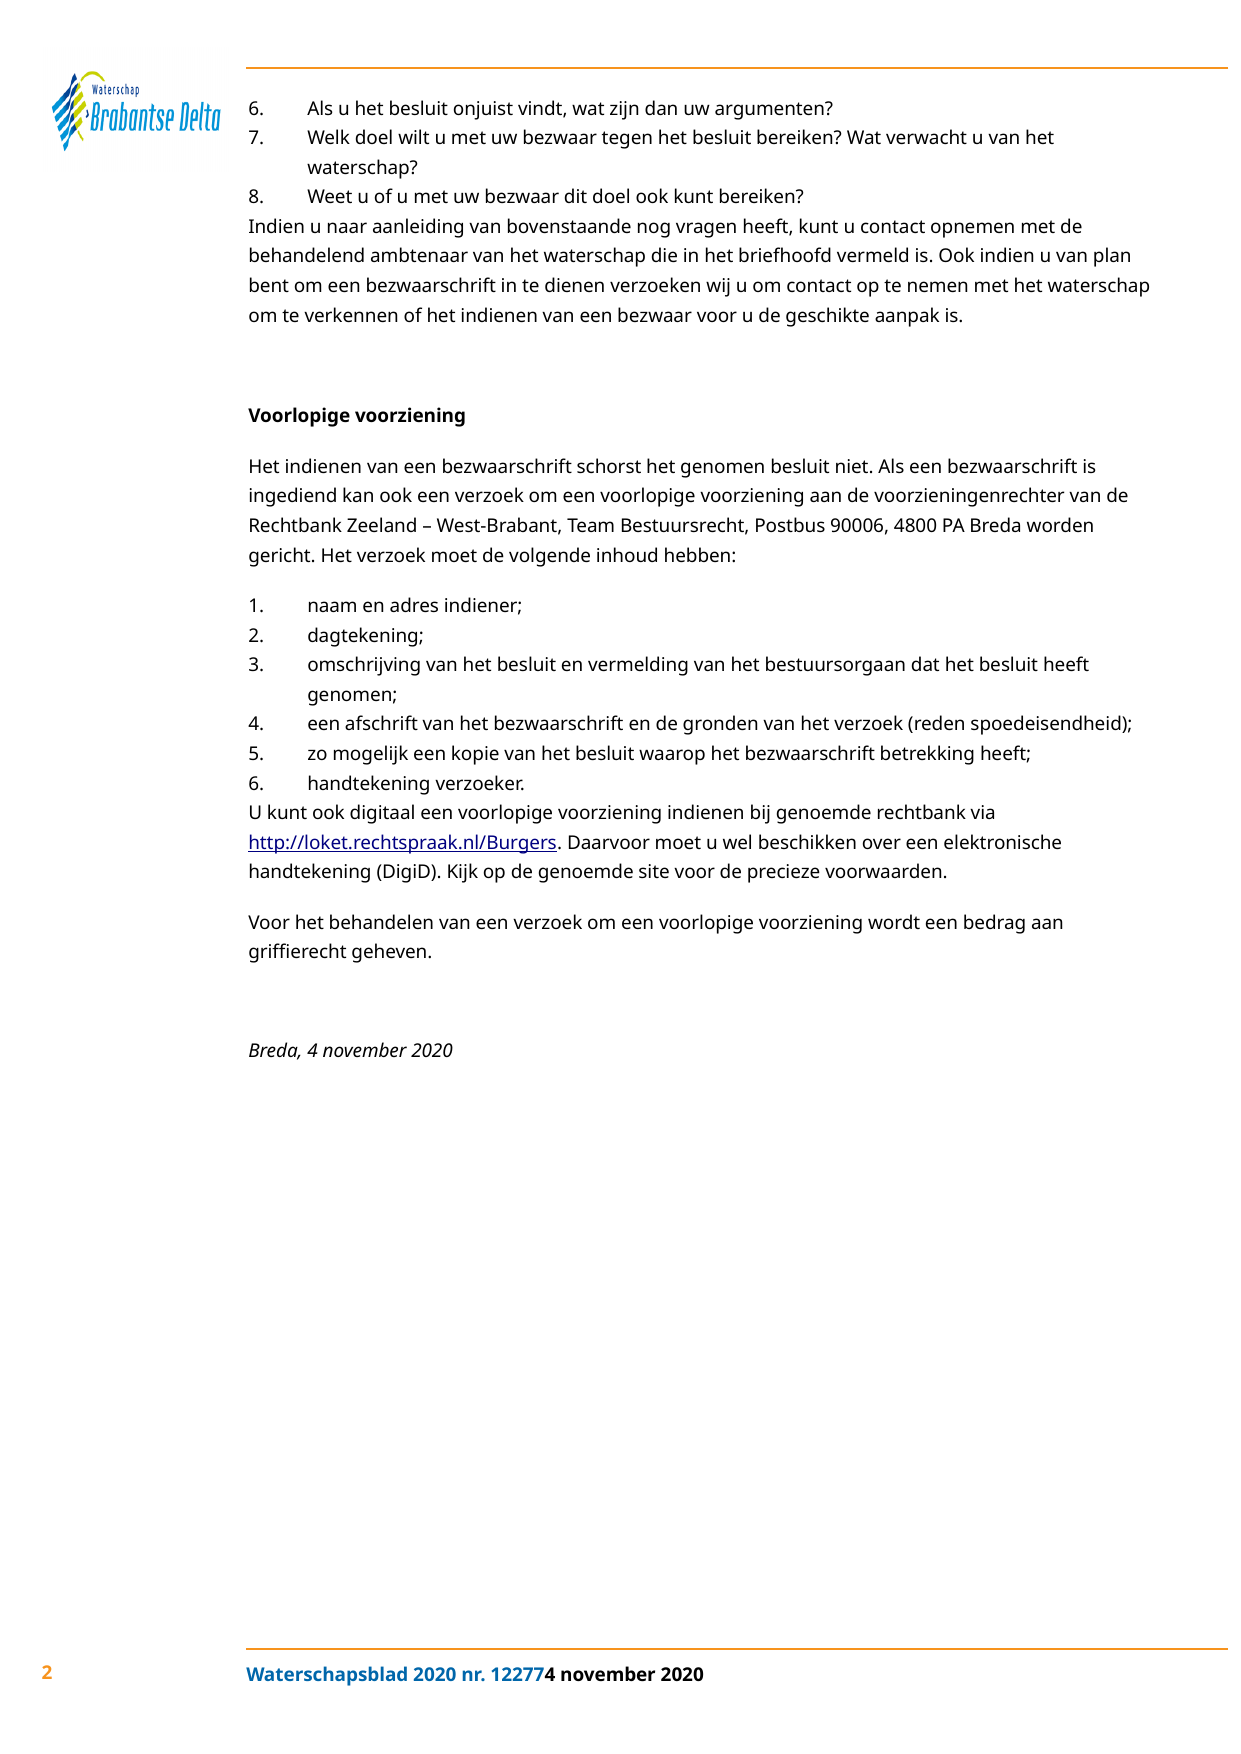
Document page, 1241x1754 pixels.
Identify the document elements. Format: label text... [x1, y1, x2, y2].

text Indien u naar aanleiding van bovenstaande nog vragen heeft, kunt u contact opnemen met de behandelend ambtenaar van het waterschap die in het briefhoofd vermeld is. Ook indien u van plan bent om een bezwaarschrift in te dienen verzoeken wij u om contact op te nemen met het waterschap om te verkennen of het indienen van een bezwaar voor u de geschikte aanpak is. [248, 213, 1152, 328]
text Het indienen van een bezwaarschrift schorst het genomen besluit niet. Als een bezwaarschrift is ingediend kan ook een verzoek om een voorlopige voorziening aan de voorzieningenrechter van de Rechtbank Zeeland – West-Brabant, Team Bestuursrecht, Postbus 90006, 4800 PA Breda worden gericht. Het verzoek moet de volgende inhoud hebben: [248, 453, 1152, 568]
picture [41, 47, 231, 172]
list zo mogelijk een kopie van het besluit waarop het bezwaarschrift betrekking heeft; [248, 740, 1152, 766]
list omschrijving van het besluit en vermelding van het bestuursorgaan dat het besluit heeft genomen; [248, 651, 1152, 707]
list een afschrift van het bezwaarschrift en de gronden van het verzoek (reden spoedeisendheid); [248, 711, 1152, 736]
text Breda, 4 november 2020 [248, 1037, 1152, 1062]
text Voor het behandelen van een verzoek om een voorlopige voorziening wordt een bedrag aan griffierecht geheven. [248, 909, 1152, 964]
list dagtekening; [248, 622, 1152, 648]
list Weet u of u met uw bezwaar dit doel ook kunt bereiken? [248, 183, 1152, 209]
list handtekening verzoeker. [248, 770, 1152, 796]
text Voorlopige voorziening [248, 403, 1152, 428]
list naam en adres indiener; [248, 592, 1152, 618]
text U kunt ook digitaal een voorlopige voorziening indienen bij genoemde rechtbank via http://loket.rechtspraak.nl/Burgers. Daarvoor moet u wel beschikken over een elektronische handtekening (DigiD). Kijk op de genoemde site voor de precieze voorwaarden. [248, 799, 1152, 884]
list Als u het besluit onjuist vindt, wat zijn dan uw argumenten? [248, 95, 1152, 121]
list Welk doel wilt u met uw bezwaar tegen het besluit bereiken? Wat verwacht u van het waterschap? [248, 124, 1152, 180]
